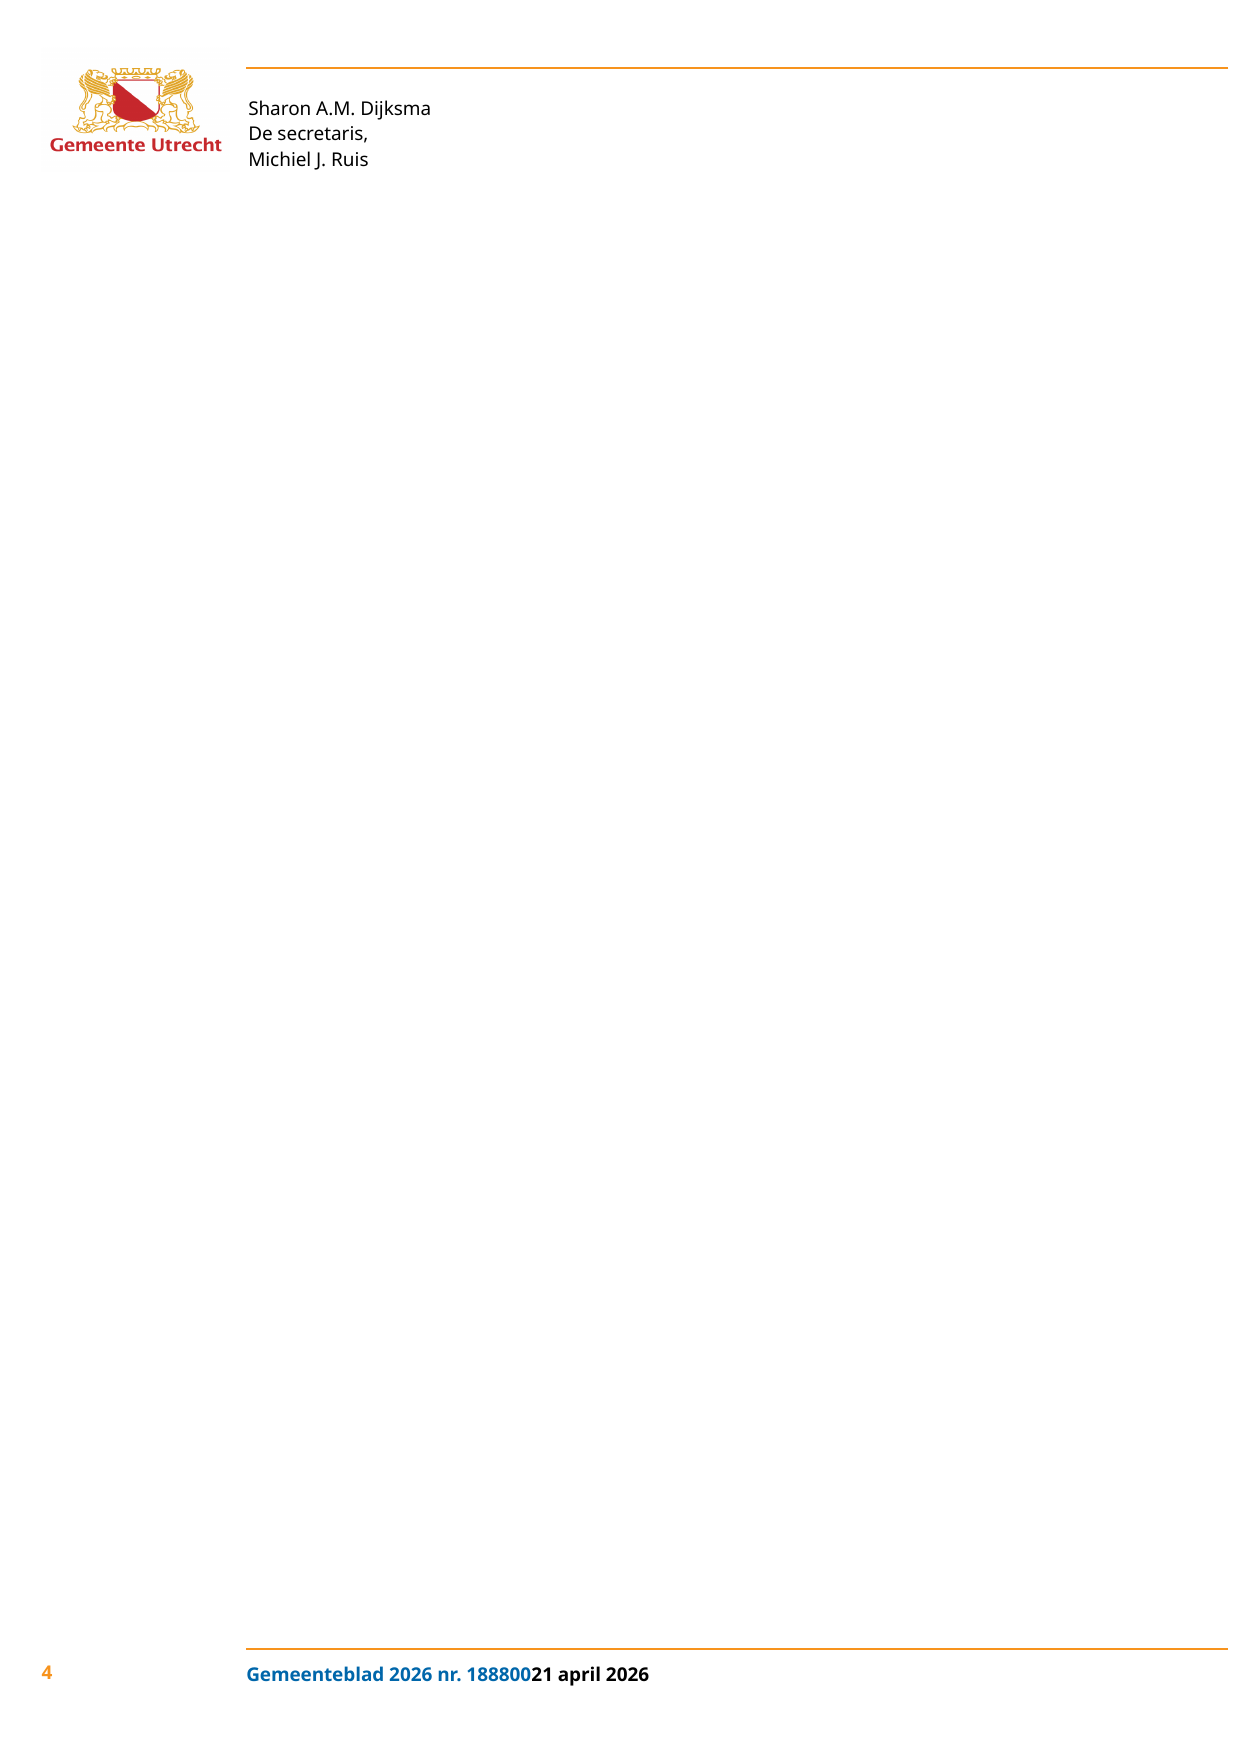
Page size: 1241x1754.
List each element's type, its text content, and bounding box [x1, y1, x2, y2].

picture [41, 47, 231, 172]
text Michiel J. Ruis [248, 146, 1152, 172]
text Sharon A.M. Dijksma [248, 95, 1152, 121]
text De secretaris, [248, 121, 1152, 146]
